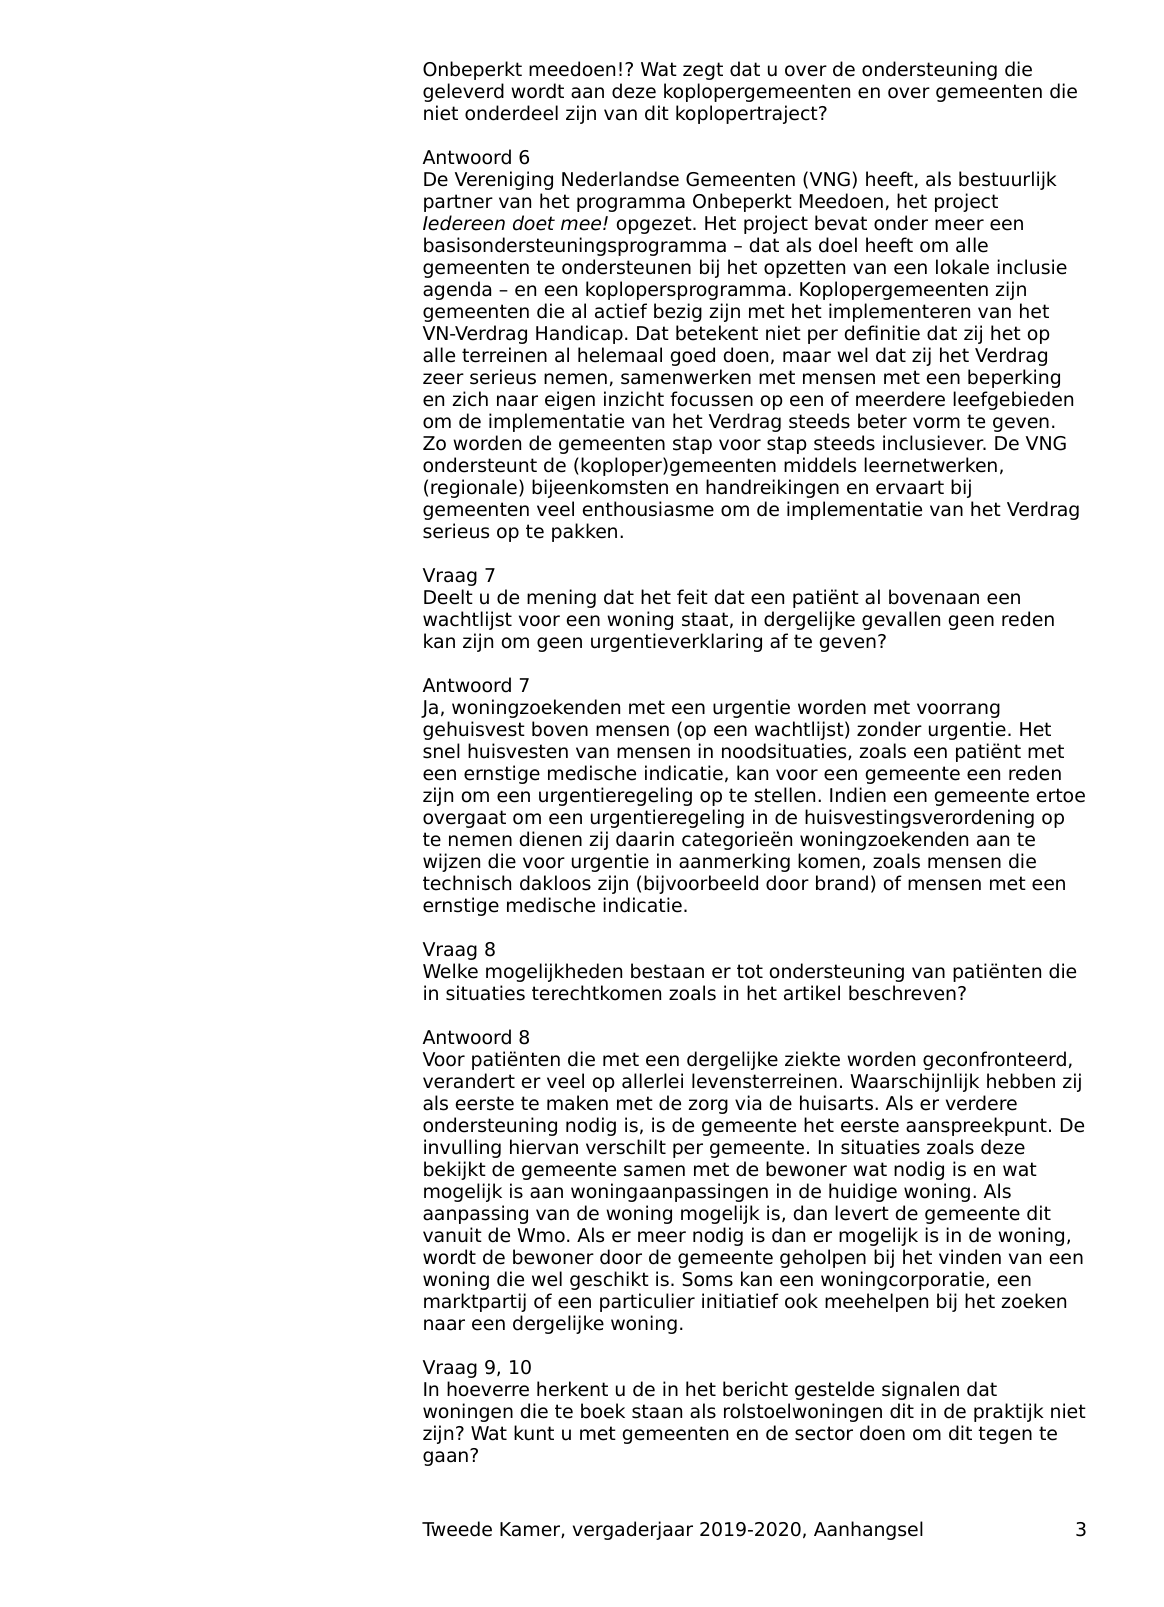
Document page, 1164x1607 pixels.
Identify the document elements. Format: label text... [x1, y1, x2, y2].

text Vraag 7 [422, 565, 1087, 587]
text Ja, woningzoekenden met een urgentie worden met voorrang gehuisvest boven mensen (op een wachtlijst) zonder urgentie. Het snel huisvesten van mensen in noodsituaties, zoals een patiënt met een ernstige medische indicatie, kan voor een gemeente een reden zijn om een urgentieregeling op te stellen. Indien een gemeente ertoe overgaat om een urgentieregeling in de huisvestingsverordening op te nemen dienen zij daarin categorieën woningzoekenden aan te wijzen die voor urgentie in aanmerking komen, zoals mensen die technisch dakloos zijn (bijvoorbeeld door brand) of mensen met een ernstige medische indicatie. [422, 697, 1087, 917]
text Welke mogelijkheden bestaan er tot ondersteuning van patiënten die in situaties terechtkomen zoals in het artikel beschreven? [422, 961, 1087, 1005]
text Deelt u de mening dat het feit dat een patiënt al bovenaan een wachtlijst voor een woning staat, in dergelijke gevallen geen reden kan zijn om geen urgentieverklaring af te geven? [422, 587, 1087, 653]
text De Vereniging Nederlandse Gemeenten (VNG) heeft, als bestuurlijk partner van het programma Onbeperkt Meedoen, het project Iedereen doet mee! opgezet. Het project bevat onder meer een basisondersteuningsprogramma – dat als doel heeft om alle gemeenten te ondersteunen bij het opzetten van een lokale inclusie agenda – en een koplopersprogramma. Koplopergemeenten zijn gemeenten die al actief bezig zijn met het implementeren van het VN-Verdrag Handicap. Dat betekent niet per definitie dat zij het op alle terreinen al helemaal goed doen, maar wel dat zij het Verdrag zeer serieus nemen, samenwerken met mensen met een beperking en zich naar eigen inzicht focussen op een of meerdere leefgebieden om de implementatie van het Verdrag steeds beter vorm te geven. Zo worden de gemeenten stap voor stap steeds inclusiever. De VNG ondersteunt de (koploper)gemeenten middels leernetwerken, (regionale) bijeenkomsten en handreikingen en ervaart bij gemeenten veel enthousiasme om de implementatie van het Verdrag serieus op te pakken. [422, 169, 1087, 543]
text Onbeperkt meedoen!? Wat zegt dat u over de ondersteuning die geleverd wordt aan deze koplopergemeenten en over gemeenten die niet onderdeel zijn van dit koplopertraject? [422, 59, 1087, 125]
text Antwoord 7 [422, 675, 1087, 697]
text Voor patiënten die met een dergelijke ziekte worden geconfronteerd, verandert er veel op allerlei levensterreinen. Waarschijnlijk hebben zij als eerste te maken met de zorg via de huisarts. Als er verdere ondersteuning nodig is, is de gemeente het eerste aanspreekpunt. De invulling hiervan verschilt per gemeente. In situaties zoals deze bekijkt de gemeente samen met de bewoner wat nodig is en wat mogelijk is aan woningaanpassingen in de huidige woning. Als aanpassing van de woning mogelijk is, dan levert de gemeente dit vanuit de Wmo. Als er meer nodig is dan er mogelijk is in de woning, wordt de bewoner door de gemeente geholpen bij het vinden van een woning die wel geschikt is. Soms kan een woningcorporatie, een marktpartij of een particulier initiatief ook meehelpen bij het zoeken naar een dergelijke woning. [422, 1049, 1087, 1335]
text In hoeverre herkent u de in het bericht gestelde signalen dat woningen die te boek staan als rolstoelwoningen dit in de praktijk niet zijn? Wat kunt u met gemeenten en de sector doen om dit tegen te gaan? [422, 1379, 1087, 1467]
text Vraag 9, 10 [422, 1357, 1087, 1379]
text Vraag 8 [422, 939, 1087, 961]
text Antwoord 6 [422, 147, 1087, 169]
text Antwoord 8 [422, 1027, 1087, 1049]
